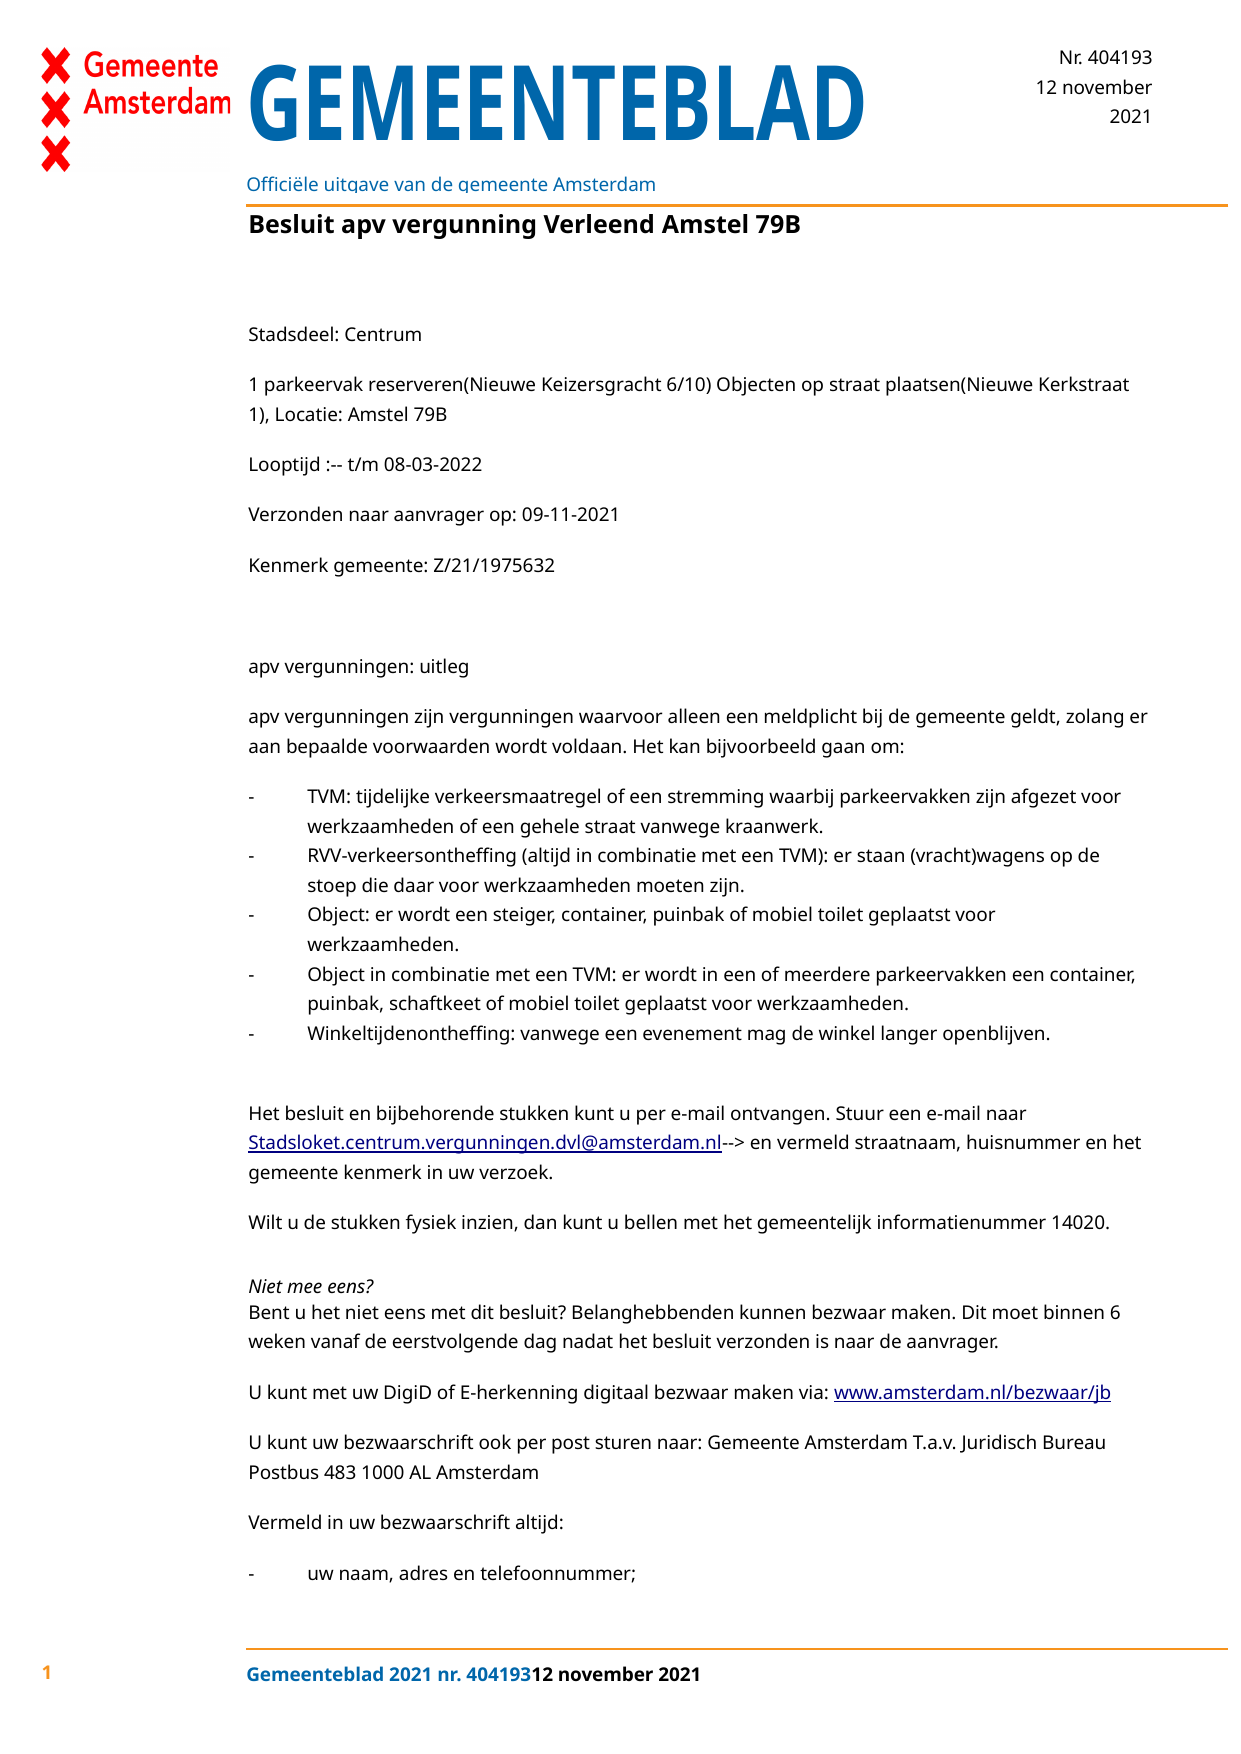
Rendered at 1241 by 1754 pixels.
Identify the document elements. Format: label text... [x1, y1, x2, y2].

text Stadsdeel: Centrum [248, 321, 1152, 346]
text 1 parkeervak reserveren(Nieuwe Keizersgracht 6/10) Objecten op straat plaatsen(Nieuwe Kerkstraat 1), Locatie: Amstel 79B [248, 371, 1152, 426]
text Niet mee eens? [248, 1273, 1152, 1299]
text Besluit apv vergunning Verleend Amstel 79B [248, 207, 1152, 241]
text Wilt u de stukken fysiek inzien, dan kunt u bellen met het gemeentelijk informatienummer 14020. [248, 1209, 1152, 1235]
text Verzonden naar aanvrager op: 09-11-2021 [248, 502, 1152, 527]
picture [41, 47, 231, 172]
text apv vergunningen zijn vergunningen waarvoor alleen een meldplicht bij de gemeente geldt, zolang er aan bepaalde voorwaarden wordt voldaan. Het kan bijvoorbeeld gaan om: [248, 703, 1152, 758]
list uw naam, adres en telefoonnummer; [248, 1560, 1152, 1586]
text Kenmerk gemeente: Z/21/1975632 [248, 552, 1152, 578]
list Object: er wordt een steiger, container, puinbak of mobiel toilet geplaatst voor werkzaamheden. [248, 902, 1152, 957]
list RVV-verkeersontheffing (altijd in combinatie met een TVM): er staan (vracht)wagens op de stoep die daar voor werkzaamheden moeten zijn. [248, 842, 1152, 898]
list Object in combinatie met een TVM: er wordt in een of meerdere parkeervakken een container, puinbak, schaftkeet of mobiel toilet geplaatst voor werkzaamheden. [248, 961, 1152, 1016]
text Het besluit en bijbehorende stukken kunt u per e-mail ontvangen. Stuur een e-mail naar Stadsloket.centrum.vergunningen.dvl@amsterdam.nl--> en vermeld straatnaam, huisnummer en het gemeente kenmerk in uw verzoek. [248, 1100, 1152, 1185]
list TVM: tijdelijke verkeersmaatregel of een stremming waarbij parkeervakken zijn afgezet voor werkzaamheden of een gehele straat vanwege kraanwerk. [248, 783, 1152, 838]
text Bent u het niet eens met dit besluit? Belanghebbenden kunnen bezwaar maken. Dit moet binnen 6 weken vanaf de eerstvolgende dag nadat het besluit verzonden is naar de aanvrager. [248, 1299, 1152, 1354]
text U kunt uw bezwaarschrift ook per post sturen naar: Gemeente Amsterdam T.a.v. Juridisch Bureau Postbus 483 1000 AL Amsterdam [248, 1429, 1152, 1485]
text U kunt met uw DigiD of E-herkenning digitaal bezwaar maken via: www.amsterdam.nl/bezwaar/jb [248, 1379, 1152, 1405]
text Looptijd :-- t/m 08-03-2022 [248, 451, 1152, 477]
text Vermeld in uw bezwaarschrift altijd: [248, 1509, 1152, 1535]
text apv vergunningen: uitleg [248, 653, 1152, 678]
list Winkeltijdenontheffing: vanwege een evenement mag de winkel langer openblijven. [248, 1020, 1152, 1046]
